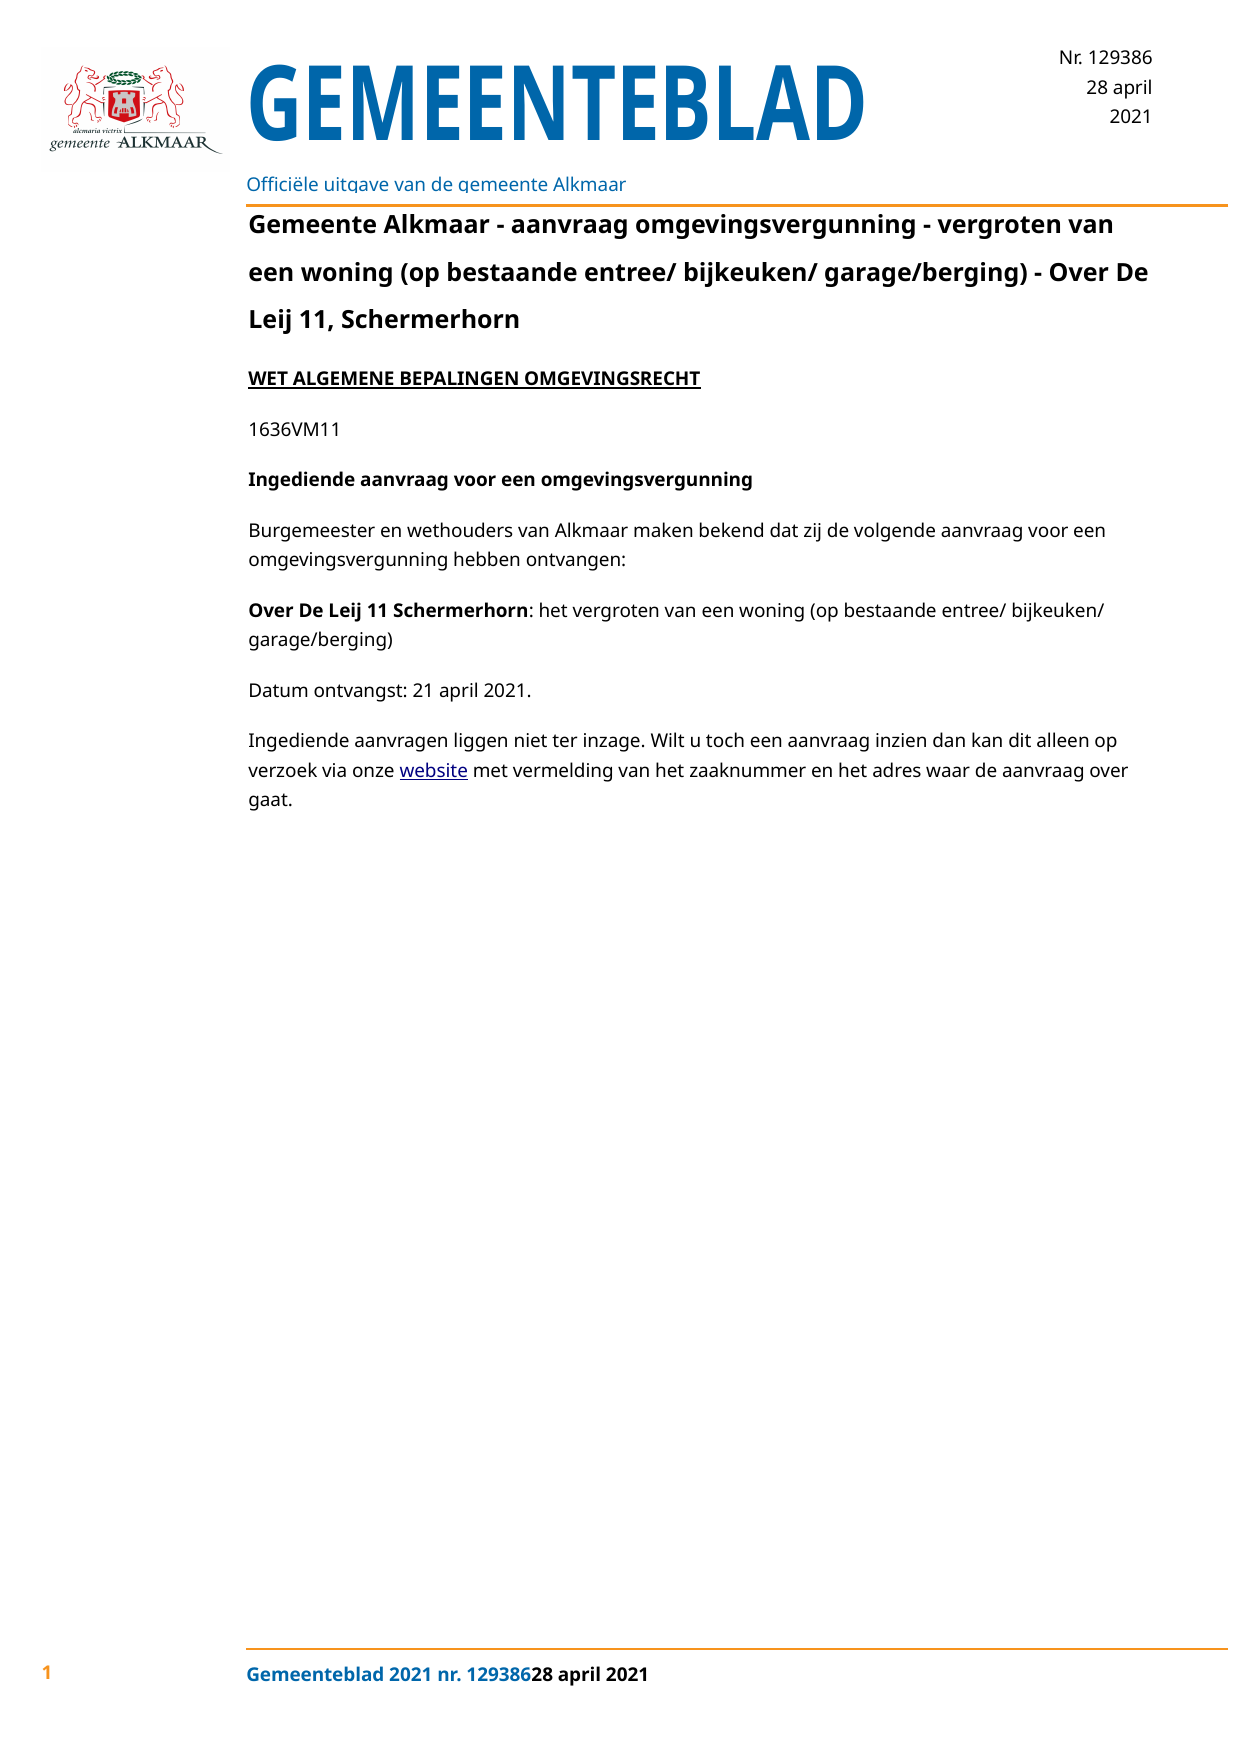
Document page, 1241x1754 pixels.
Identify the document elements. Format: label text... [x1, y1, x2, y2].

picture [41, 47, 231, 172]
text Burgemeester en wethouders van Alkmaar maken bekend dat zij de volgende aanvraag voor een omgevingsvergunning hebben ontvangen: [248, 517, 1152, 572]
text WET ALGEMENE BEPALINGEN OMGEVINGSRECHT [248, 366, 1152, 391]
text 1636VM11 [248, 416, 1152, 442]
text Gemeente Alkmaar - aanvraag omgevingsvergunning - vergroten van een woning (op bestaande entree/ bijkeuken/ garage/berging) - Over De Leij 11, Schermerhorn [248, 207, 1152, 336]
text Datum ontvangst: 21 april 2021. [248, 677, 1152, 702]
text Ingediende aanvragen liggen niet ter inzage. Wilt u toch een aanvraag inzien dan kan dit alleen op verzoek via onze website met vermelding van het zaaknummer en het adres waar de aanvraag over gaat. [248, 727, 1152, 812]
text Over De Leij 11 Schermerhorn: het vergroten van een woning (op bestaande entree/ bijkeuken/ garage/berging) [248, 597, 1152, 652]
text Ingediende aanvraag voor een omgevingsvergunning [248, 466, 1152, 492]
